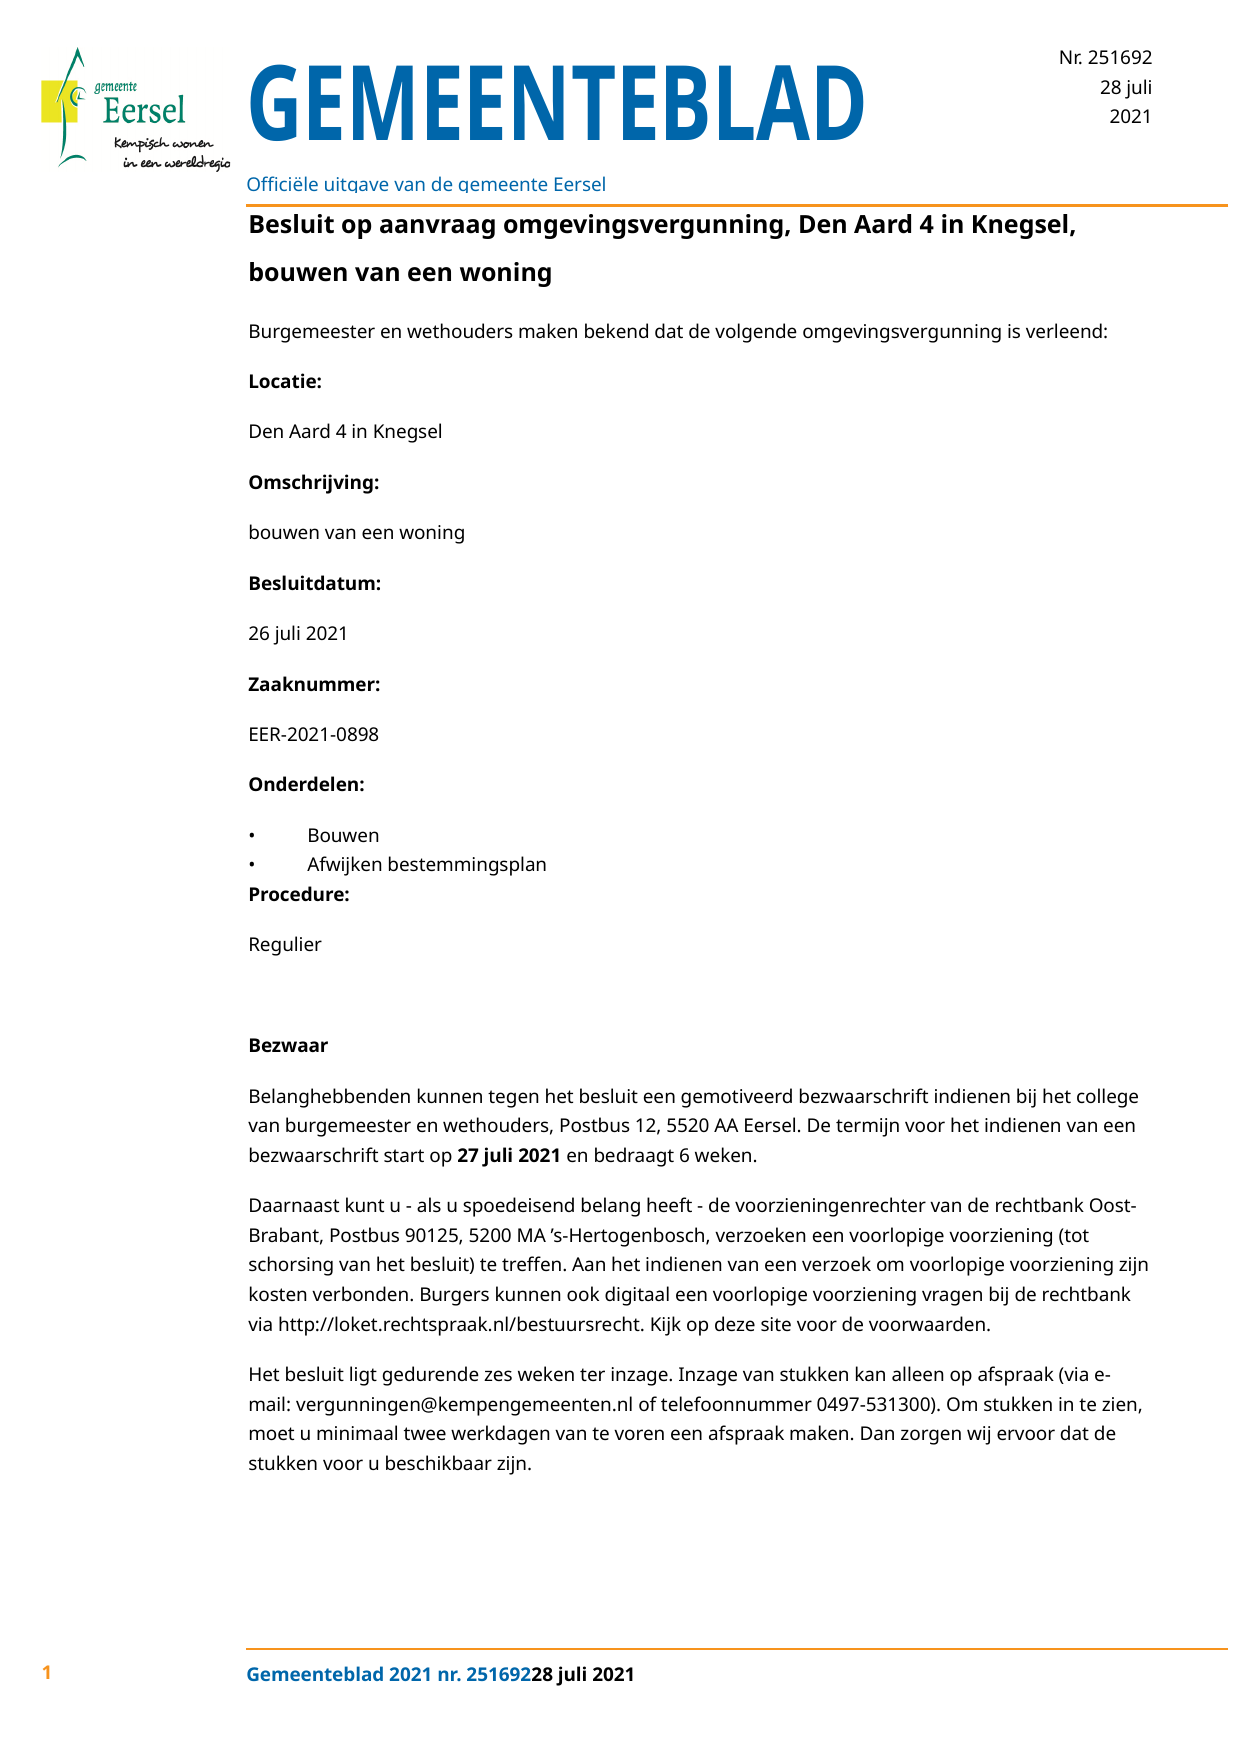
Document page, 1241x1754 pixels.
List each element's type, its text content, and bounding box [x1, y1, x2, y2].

text Regulier [248, 932, 1152, 957]
list Bouwen [248, 822, 1152, 848]
text bouwen van een woning [248, 519, 1152, 545]
text Besluitdatum: [248, 570, 1152, 596]
text Zaaknummer: [248, 671, 1152, 697]
list Afwijken bestemmingsplan [248, 852, 1152, 877]
text Het besluit ligt gedurende zes weken ter inzage. Inzage van stukken kan alleen op afspraak (via e-mail: vergunningen@kempengemeenten.nl of telefoonnummer 0497-531300). Om stukken in te zien, moet u minimaal twee werkdagen van te voren een afspraak maken. Dan zorgen wij ervoor dat de stukken voor u beschikbaar zijn. [248, 1361, 1152, 1476]
text Belanghebbenden kunnen tegen het besluit een gemotiveerd bezwaarschrift indienen bij het college van burgemeester en wethouders, Postbus 12, 5520 AA Eersel. De termijn voor het indienen van een bezwaarschrift start op 27 juli 2021 en bedraagt 6 weken. [248, 1083, 1152, 1168]
text Daarnaast kunt u - als u spoedeisend belang heeft - de voorzieningenrechter van de rechtbank Oost-Brabant, Postbus 90125, 5200 MA ’s-Hertogenbosch, verzoeken een voorlopige voorziening (tot schorsing van het besluit) te treffen. Aan het indienen van een verzoek om voorlopige voorziening zijn kosten verbonden. Burgers kunnen ook digitaal een voorlopige voorziening vragen bij de rechtbank via http://loket.rechtspraak.nl/bestuursrecht. Kijk op deze site voor de voorwaarden. [248, 1192, 1152, 1337]
text Bezwaar [248, 1032, 1152, 1058]
text Procedure: [248, 881, 1152, 907]
text Besluit op aanvraag omgevingsvergunning, Den Aard 4 in Knegsel, bouwen van een woning [248, 207, 1152, 288]
text Locatie: [248, 368, 1152, 394]
text Burgemeester en wethouders maken bekend dat de volgende omgevingsvergunning is verleend: [248, 318, 1152, 344]
text EER-2021-0898 [248, 721, 1152, 747]
text Onderdelen: [248, 772, 1152, 797]
text Omschrijving: [248, 469, 1152, 495]
picture [41, 47, 231, 172]
text Den Aard 4 in Knegsel [248, 419, 1152, 444]
text 26 juli 2021 [248, 620, 1152, 646]
